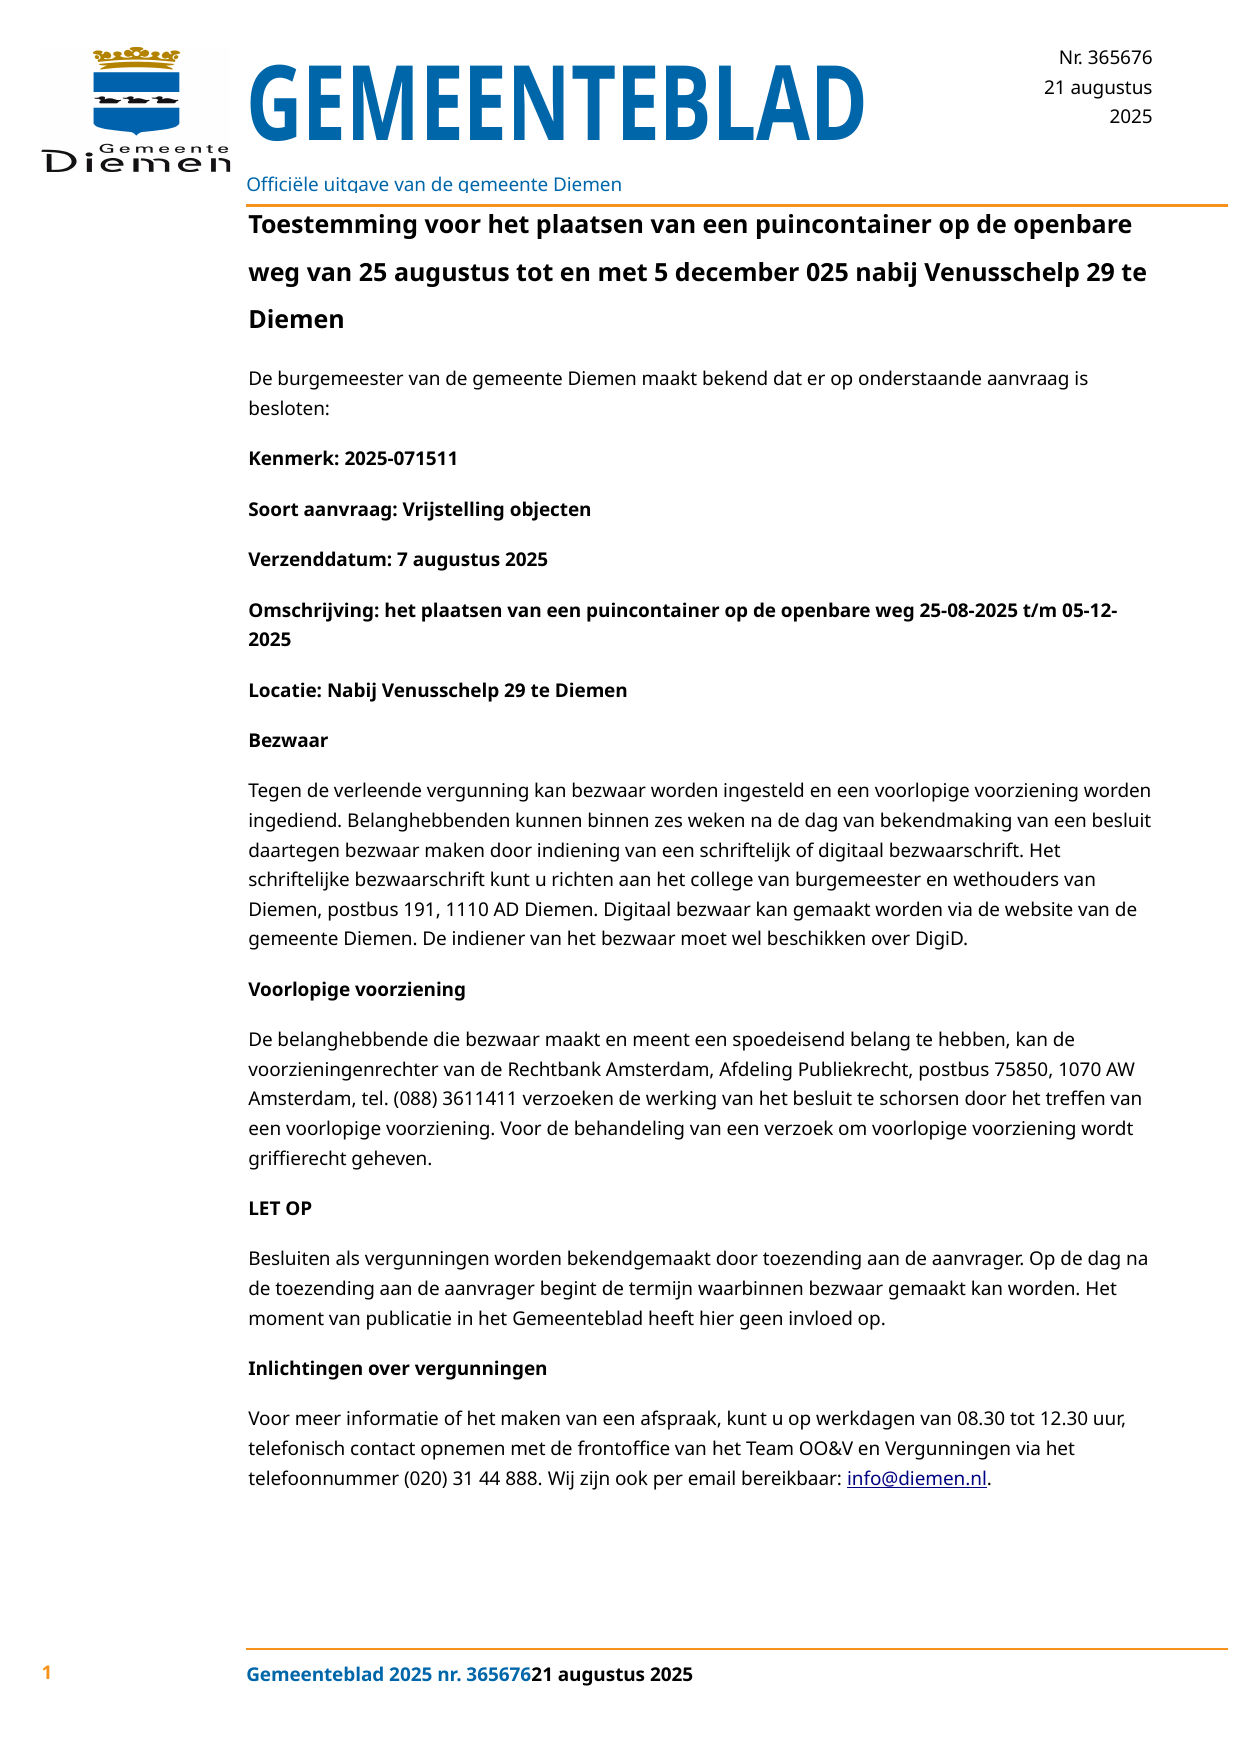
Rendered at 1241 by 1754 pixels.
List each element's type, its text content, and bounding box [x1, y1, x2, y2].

text Voorlopige voorziening [248, 976, 1152, 1002]
text Besluiten als vergunningen worden bekendgemaakt door toezending aan de aanvrager. Op de dag na de toezending aan de aanvrager begint de termijn waarbinnen bezwaar gemaakt kan worden. Het moment van publicatie in het Gemeenteblad heeft hier geen invloed op. [248, 1246, 1152, 1330]
text Tegen de verleende vergunning kan bezwaar worden ingesteld en een voorlopige voorziening worden ingediend. Belanghebbenden kunnen binnen zes weken na de dag van bekendmaking van een besluit daartegen bezwaar maken door indiening van een schriftelijk of digitaal bezwaarschrift. Het schriftelijke bezwaarschrift kunt u richten aan het college van burgemeester en wethouders van Diemen, postbus 191, 1110 AD Diemen. Digitaal bezwaar kan gemaakt worden via de website van de gemeente Diemen. De indiener van het bezwaar moet wel beschikken over DigiD. [248, 778, 1152, 951]
text De belanghebbende die bezwaar maakt en meent een spoedeisend belang te hebben, kan de voorzieningenrechter van de Rechtbank Amsterdam, Afdeling Publiekrecht, postbus 75850, 1070 AW Amsterdam, tel. (088) 3611411 verzoeken de werking van het besluit te schorsen door het treffen van een voorlopige voorziening. Voor de behandeling van een verzoek om voorlopige voorziening wordt griffierecht geheven. [248, 1026, 1152, 1170]
text Kenmerk: 2025-071511 [248, 446, 1152, 471]
text Bezwaar [248, 727, 1152, 753]
text Inlichtingen over vergunningen [248, 1355, 1152, 1381]
text Omschrijving: het plaatsen van een puincontainer op de openbare weg 25-08-2025 t/m 05-12-2025 [248, 597, 1152, 652]
text LET OP [248, 1195, 1152, 1221]
text Verzenddatum: 7 augustus 2025 [248, 546, 1152, 572]
picture [41, 47, 231, 172]
text Voor meer informatie of het maken van een afspraak, kunt u op werkdagen van 08.30 tot 12.30 uur, telefonisch contact opnemen met de frontoffice van het Team OO&V en Vergunningen via het telefoonnummer (020) 31 44 888. Wij zijn ook per email bereikbaar: info@diemen.nl. [248, 1406, 1152, 1490]
text Locatie: Nabij Venusschelp 29 te Diemen [248, 677, 1152, 702]
text Soort aanvraag: Vrijstelling objecten [248, 496, 1152, 522]
text Toestemming voor het plaatsen van een puincontainer op de openbare weg van 25 augustus tot en met 5 december 025 nabij Venusschelp 29 te Diemen [248, 207, 1152, 336]
text De burgemeester van de gemeente Diemen maakt bekend dat er op onderstaande aanvraag is besloten: [248, 366, 1152, 421]
